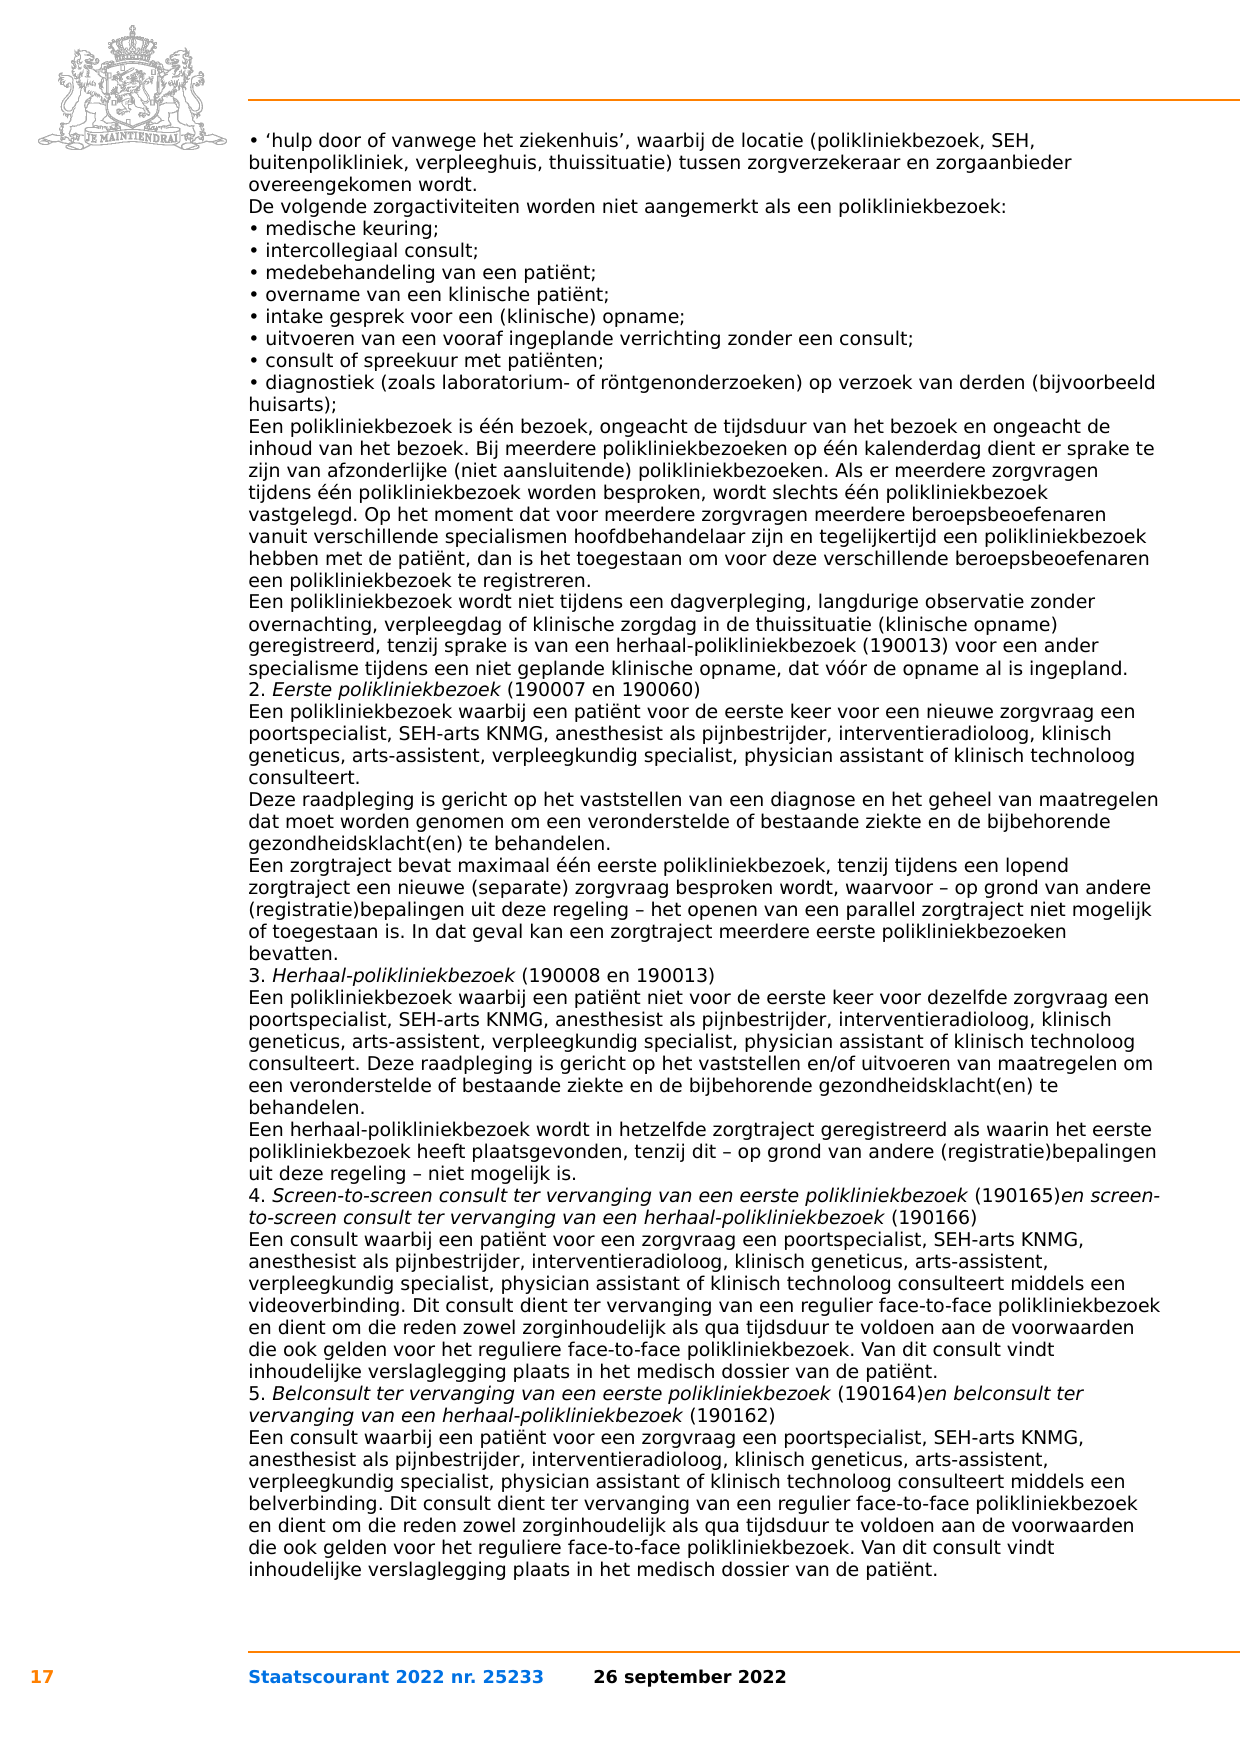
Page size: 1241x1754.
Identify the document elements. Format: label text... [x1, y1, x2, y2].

text Een polikliniekbezoek waarbij een patiënt niet voor de eerste keer voor dezelfde zorgvraag een poortspecialist, SEH-arts KNMG, anesthesist als pijnbestrijder, interventieradioloog, klinisch geneticus, arts-assistent, verpleegkundig specialist, physician assistant of klinisch technoloog consulteert. Deze raadpleging is gericht op het vaststellen en/of uitvoeren van maatregelen om een veronderstelde of bestaande ziekte en de bijbehorende gezondheidsklacht(en) te behandelen. [248, 987, 1163, 1119]
text 2. Eerste polikliniekbezoek (190007 en 190060) [248, 679, 1163, 701]
text • intercollegiaal consult; [248, 240, 1163, 262]
text Een consult waarbij een patiënt voor een zorgvraag een poortspecialist, SEH-arts KNMG, anesthesist als pijnbestrijder, interventieradioloog, klinisch geneticus, arts-assistent, verpleegkundig specialist, physician assistant of klinisch technoloog consulteert middels een belverbinding. Dit consult dient ter vervanging van een regulier face-to-face polikliniekbezoek en dient om die reden zowel zorginhoudelijk als qua tijdsduur te voldoen aan de voorwaarden die ook gelden voor het reguliere face-to-face polikliniekbezoek. Van dit consult vindt inhoudelijke verslaglegging plaats in het medisch dossier van de patiënt. [248, 1427, 1163, 1581]
text • ‘hulp door of vanwege het ziekenhuis’, waarbij de locatie (polikliniekbezoek, SEH, buitenpolikliniek, verpleeghuis, thuissituatie) tussen zorgverzekeraar en zorgaanbieder overeengekomen wordt. [248, 130, 1163, 196]
picture [38, 25, 227, 150]
text • consult of spreekuur met patiënten; [248, 350, 1163, 372]
text • uitvoeren van een vooraf ingeplande verrichting zonder een consult; [248, 328, 1163, 350]
text • overname van een klinische patiënt; [248, 284, 1163, 306]
text • medische keuring; [248, 218, 1163, 240]
text Een polikliniekbezoek wordt niet tijdens een dagverpleging, langdurige observatie zonder overnachting, verpleegdag of klinische zorgdag in de thuissituatie (klinische opname) geregistreerd, tenzij sprake is van een herhaal-polikliniekbezoek (190013) voor een ander specialisme tijdens een niet geplande klinische opname, dat vóór de opname al is ingepland. [248, 591, 1163, 679]
text Deze raadpleging is gericht op het vaststellen van een diagnose en het geheel van maatregelen dat moet worden genomen om een veronderstelde of bestaande ziekte en de bijbehorende gezondheidsklacht(en) te behandelen. [248, 789, 1163, 855]
text 3. Herhaal-polikliniekbezoek (190008 en 190013) [248, 965, 1163, 987]
text • intake gesprek voor een (klinische) opname; [248, 306, 1163, 328]
text Een herhaal-polikliniekbezoek wordt in hetzelfde zorgtraject geregistreerd als waarin het eerste polikliniekbezoek heeft plaatsgevonden, tenzij dit – op grond van andere (registratie)bepalingen uit deze regeling – niet mogelijk is. [248, 1119, 1163, 1185]
text • medebehandeling van een patiënt; [248, 262, 1163, 284]
text Een consult waarbij een patiënt voor een zorgvraag een poortspecialist, SEH-arts KNMG, anesthesist als pijnbestrijder, interventieradioloog, klinisch geneticus, arts-assistent, verpleegkundig specialist, physician assistant of klinisch technoloog consulteert middels een videoverbinding. Dit consult dient ter vervanging van een regulier face-to-face polikliniekbezoek en dient om die reden zowel zorginhoudelijk als qua tijdsduur te voldoen aan de voorwaarden die ook gelden voor het reguliere face-to-face polikliniekbezoek. Van dit consult vindt inhoudelijke verslaglegging plaats in het medisch dossier van de patiënt. [248, 1229, 1163, 1383]
text • diagnostiek (zoals laboratorium- of röntgenonderzoeken) op verzoek van derden (bijvoorbeeld huisarts); [248, 372, 1163, 416]
text 5. Belconsult ter vervanging van een eerste polikliniekbezoek (190164)en belconsult ter vervanging van een herhaal-polikliniekbezoek (190162) [248, 1383, 1163, 1427]
text De volgende zorgactiviteiten worden niet aangemerkt als een polikliniekbezoek: [248, 196, 1163, 218]
text 4. Screen-to-screen consult ter vervanging van een eerste polikliniekbezoek (190165)en screen-to-screen consult ter vervanging van een herhaal-polikliniekbezoek (190166) [248, 1185, 1163, 1229]
text Een polikliniekbezoek waarbij een patiënt voor de eerste keer voor een nieuwe zorgvraag een poortspecialist, SEH-arts KNMG, anesthesist als pijnbestrijder, interventieradioloog, klinisch geneticus, arts-assistent, verpleegkundig specialist, physician assistant of klinisch technoloog consulteert. [248, 701, 1163, 789]
text Een zorgtraject bevat maximaal één eerste polikliniekbezoek, tenzij tijdens een lopend zorgtraject een nieuwe (separate) zorgvraag besproken wordt, waarvoor – op grond van andere (registratie)bepalingen uit deze regeling – het openen van een parallel zorgtraject niet mogelijk of toegestaan is. In dat geval kan een zorgtraject meerdere eerste polikliniekbezoeken bevatten. [248, 855, 1163, 965]
text Een polikliniekbezoek is één bezoek, ongeacht de tijdsduur van het bezoek en ongeacht de inhoud van het bezoek. Bij meerdere polikliniekbezoeken op één kalenderdag dient er sprake te zijn van afzonderlijke (niet aansluitende) polikliniekbezoeken. Als er meerdere zorgvragen tijdens één polikliniekbezoek worden besproken, wordt slechts één polikliniekbezoek vastgelegd. Op het moment dat voor meerdere zorgvragen meerdere beroepsbeoefenaren vanuit verschillende specialismen hoofdbehandelaar zijn en tegelijkertijd een polikliniekbezoek hebben met de patiënt, dan is het toegestaan om voor deze verschillende beroepsbeoefenaren een polikliniekbezoek te registreren. [248, 416, 1163, 591]
